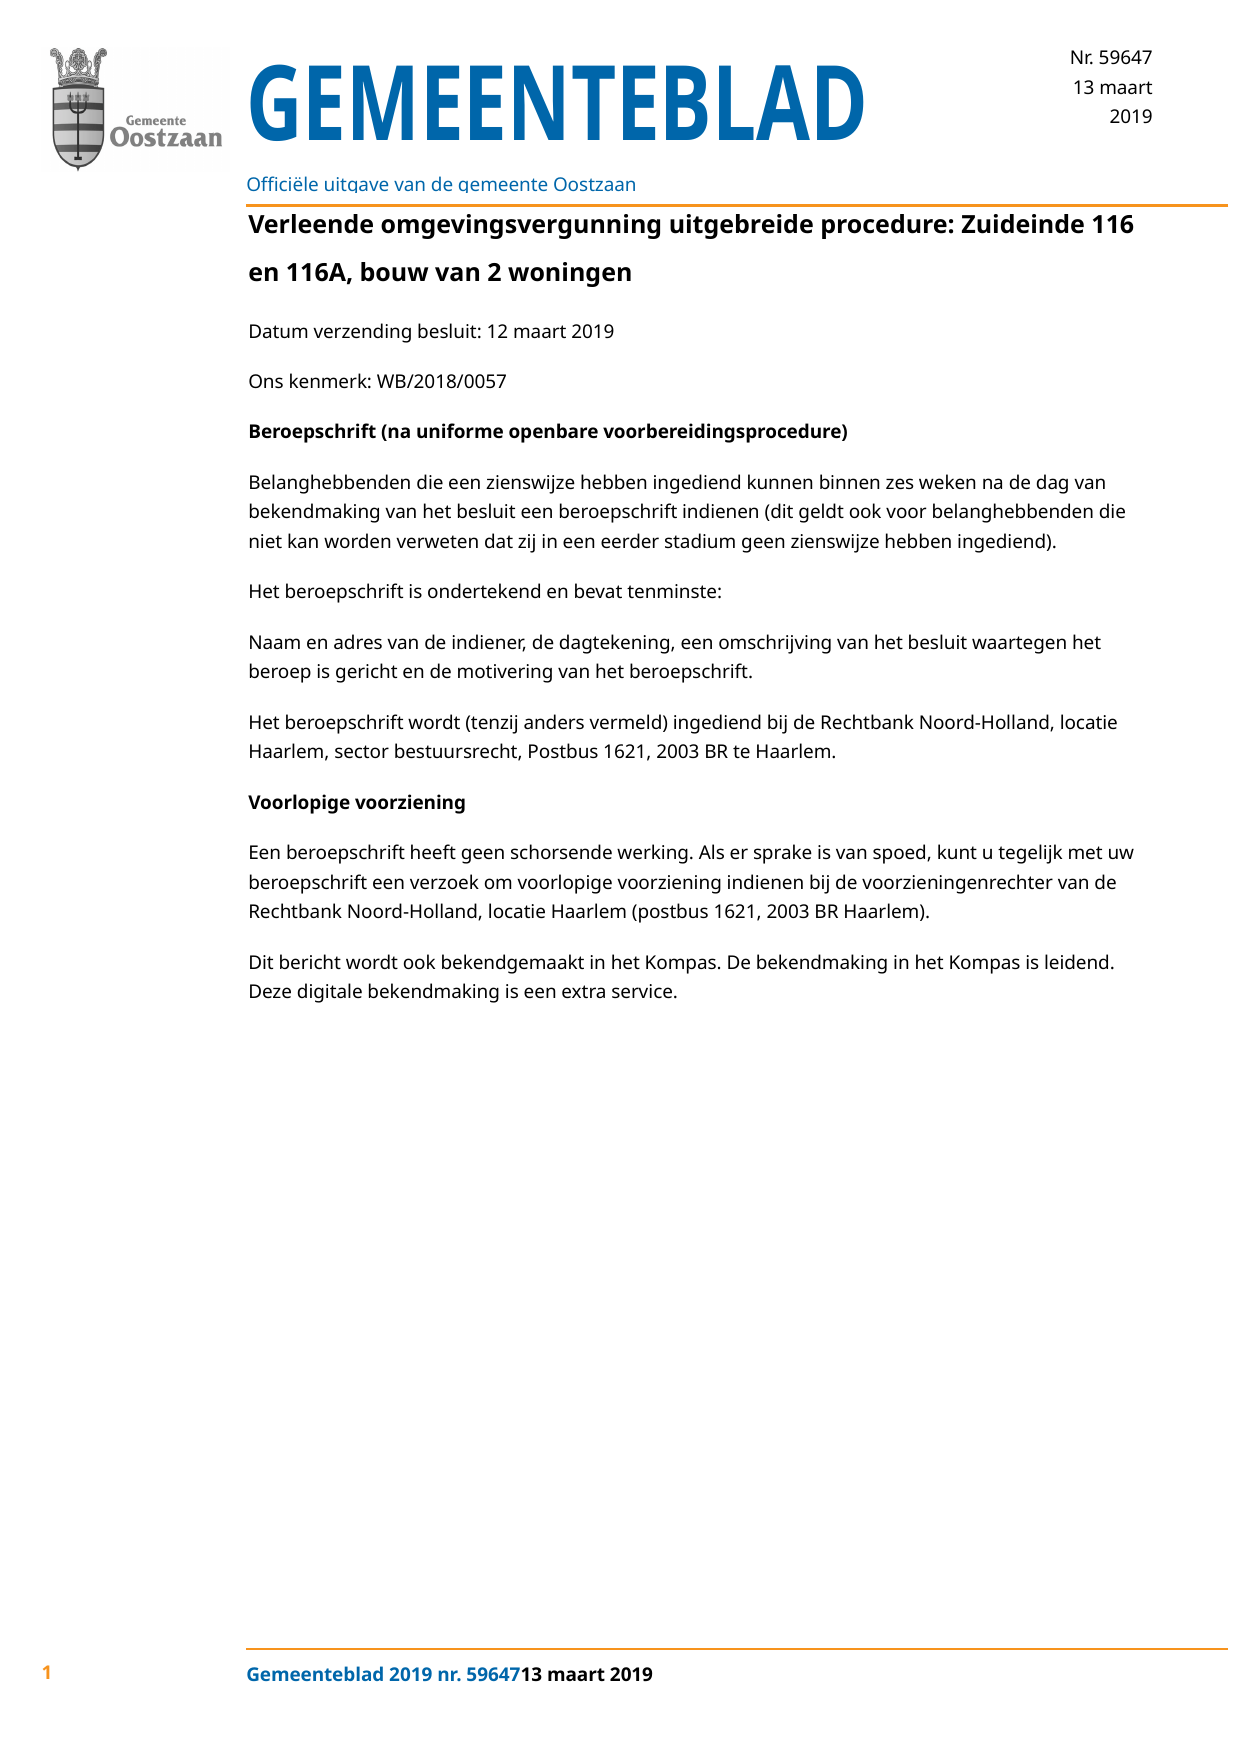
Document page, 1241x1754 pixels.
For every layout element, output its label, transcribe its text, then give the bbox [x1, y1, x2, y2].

text Het beroepschrift wordt (tenzij anders vermeld) ingediend bij de Rechtbank Noord-Holland, locatie Haarlem, sector bestuursrecht, Postbus 1621, 2003 BR te Haarlem. [248, 709, 1152, 764]
text Verleende omgevingsvergunning uitgebreide procedure: Zuideinde 116 en 116A, bouw van 2 woningen [248, 207, 1152, 288]
text Het beroepschrift is ondertekend en bevat tenminste: [248, 579, 1152, 604]
text Een beroepschrift heeft geen schorsende werking. Als er sprake is van spoed, kunt u tegelijk met uw beroepschrift een verzoek om voorlopige voorziening indienen bij de voorzieningenrechter van de Rechtbank Noord-Holland, locatie Haarlem (postbus 1621, 2003 BR Haarlem). [248, 839, 1152, 924]
text Dit bericht wordt ook bekendgemaakt in het Kompas. De bekendmaking in het Kompas is leidend. Deze digitale bekendmaking is een extra service. [248, 949, 1152, 1004]
text Datum verzending besluit: 12 maart 2019 [248, 318, 1152, 344]
text Voorlopige voorziening [248, 789, 1152, 815]
text Beroepschrift (na uniforme openbare voorbereidingsprocedure) [248, 419, 1152, 444]
text Ons kenmerk: WB/2018/0057 [248, 368, 1152, 394]
picture [41, 47, 231, 172]
text Belanghebbenden die een zienswijze hebben ingediend kunnen binnen zes weken na de dag van bekendmaking van het besluit een beroepschrift indienen (dit geldt ook voor belanghebbenden die niet kan worden verweten dat zij in een eerder stadium geen zienswijze hebben ingediend). [248, 469, 1152, 554]
text Naam en adres van de indiener, de dagtekening, een omschrijving van het besluit waartegen het beroep is gericht en de motivering van het beroepschrift. [248, 629, 1152, 684]
